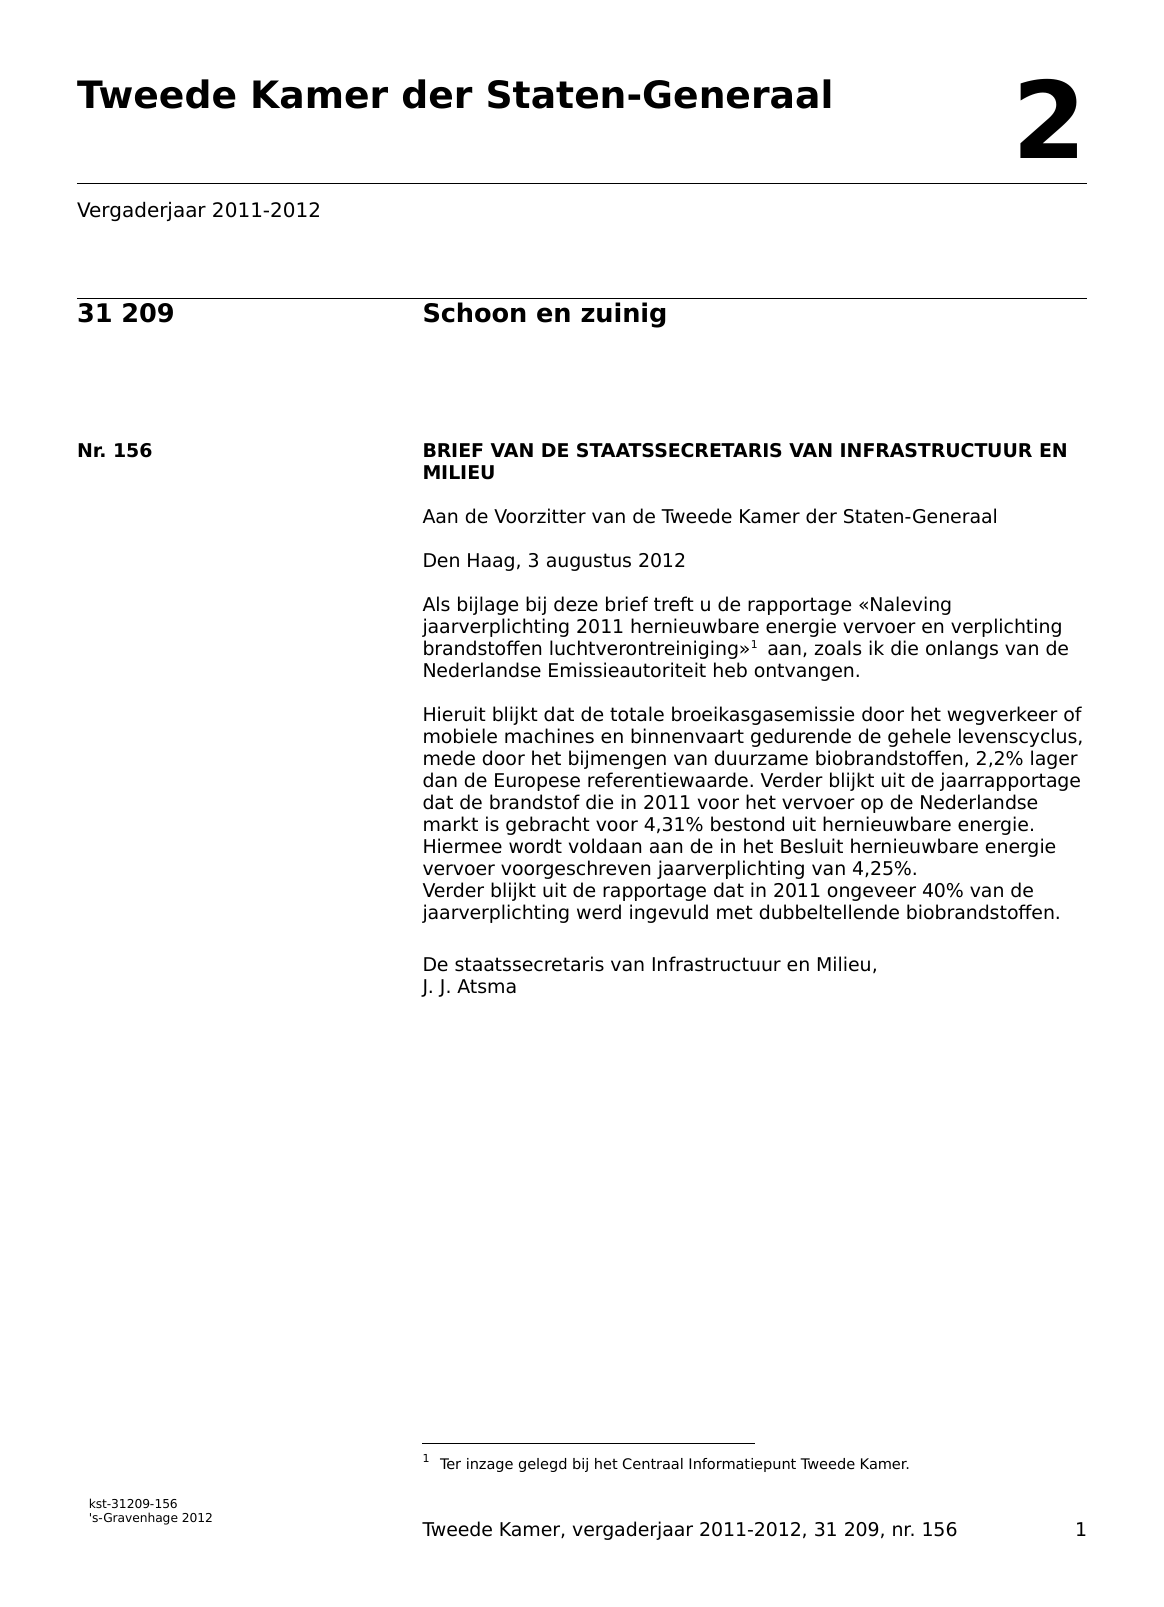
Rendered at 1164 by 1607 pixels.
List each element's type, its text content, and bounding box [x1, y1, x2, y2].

subtitle Nr. 156 BRIEF VAN DE STAATSSECRETARIS VAN INFRASTRUCTUUR EN MILIEU [77, 440, 1087, 484]
text kst-31209-156 [88, 1497, 323, 1511]
text De staatssecretaris van Infrastructuur en Milieu, J. J. Atsma [422, 954, 1087, 998]
table_header Tweede Kamer der Staten-Generaal [77, 59, 886, 183]
text Hieruit blijkt dat de totale broeikasgasemissie door het wegverkeer of mobiele machines en binnenvaart gedurende de gehele levenscyclus, mede door het bijmengen van duurzame biobrandstoffen, 2,2% lager dan de Europese referentiewaarde. Verder blijkt uit de jaarrapportage dat de brandstof die in 2011 voor het vervoer op de Nederlandse markt is gebracht voor 4,31% bestond uit hernieuwbare energie. Hiermee wordt voldaan aan de in het Besluit hernieuwbare energie vervoer voorgeschreven jaarverplichting van 4,25%. [422, 704, 1087, 880]
subtitle 31 209 Schoon en zuinig [77, 299, 1087, 329]
text Verder blijkt uit de rapportage dat in 2011 ongeveer 40% van de jaarverplichting werd ingevuld met dubbeltellende biobrandstoffen. [422, 880, 1087, 924]
text Als bijlage bij deze brief treft u de rapportage «Naleving jaarverplichting 2011 hernieuwbare energie vervoer en verplichting brandstoffen luchtverontreiniging» aan, zoals ik die onlangs van de Nederlandse Emissieautoriteit heb ontvangen. [422, 594, 1087, 682]
text Den Haag, 3 augustus 2012 [422, 550, 1087, 572]
text Ter inzage gelegd bij het Centraal Informatiepunt Tweede Kamer. [422, 1452, 1087, 1474]
text 's-Gravenhage 2012 [88, 1511, 323, 1525]
table_cell Vergaderjaar 2011-2012 [77, 184, 1087, 298]
text Aan de Voorzitter van de Tweede Kamer der Staten-Generaal [422, 506, 1087, 528]
table_header 2 [886, 59, 1087, 183]
